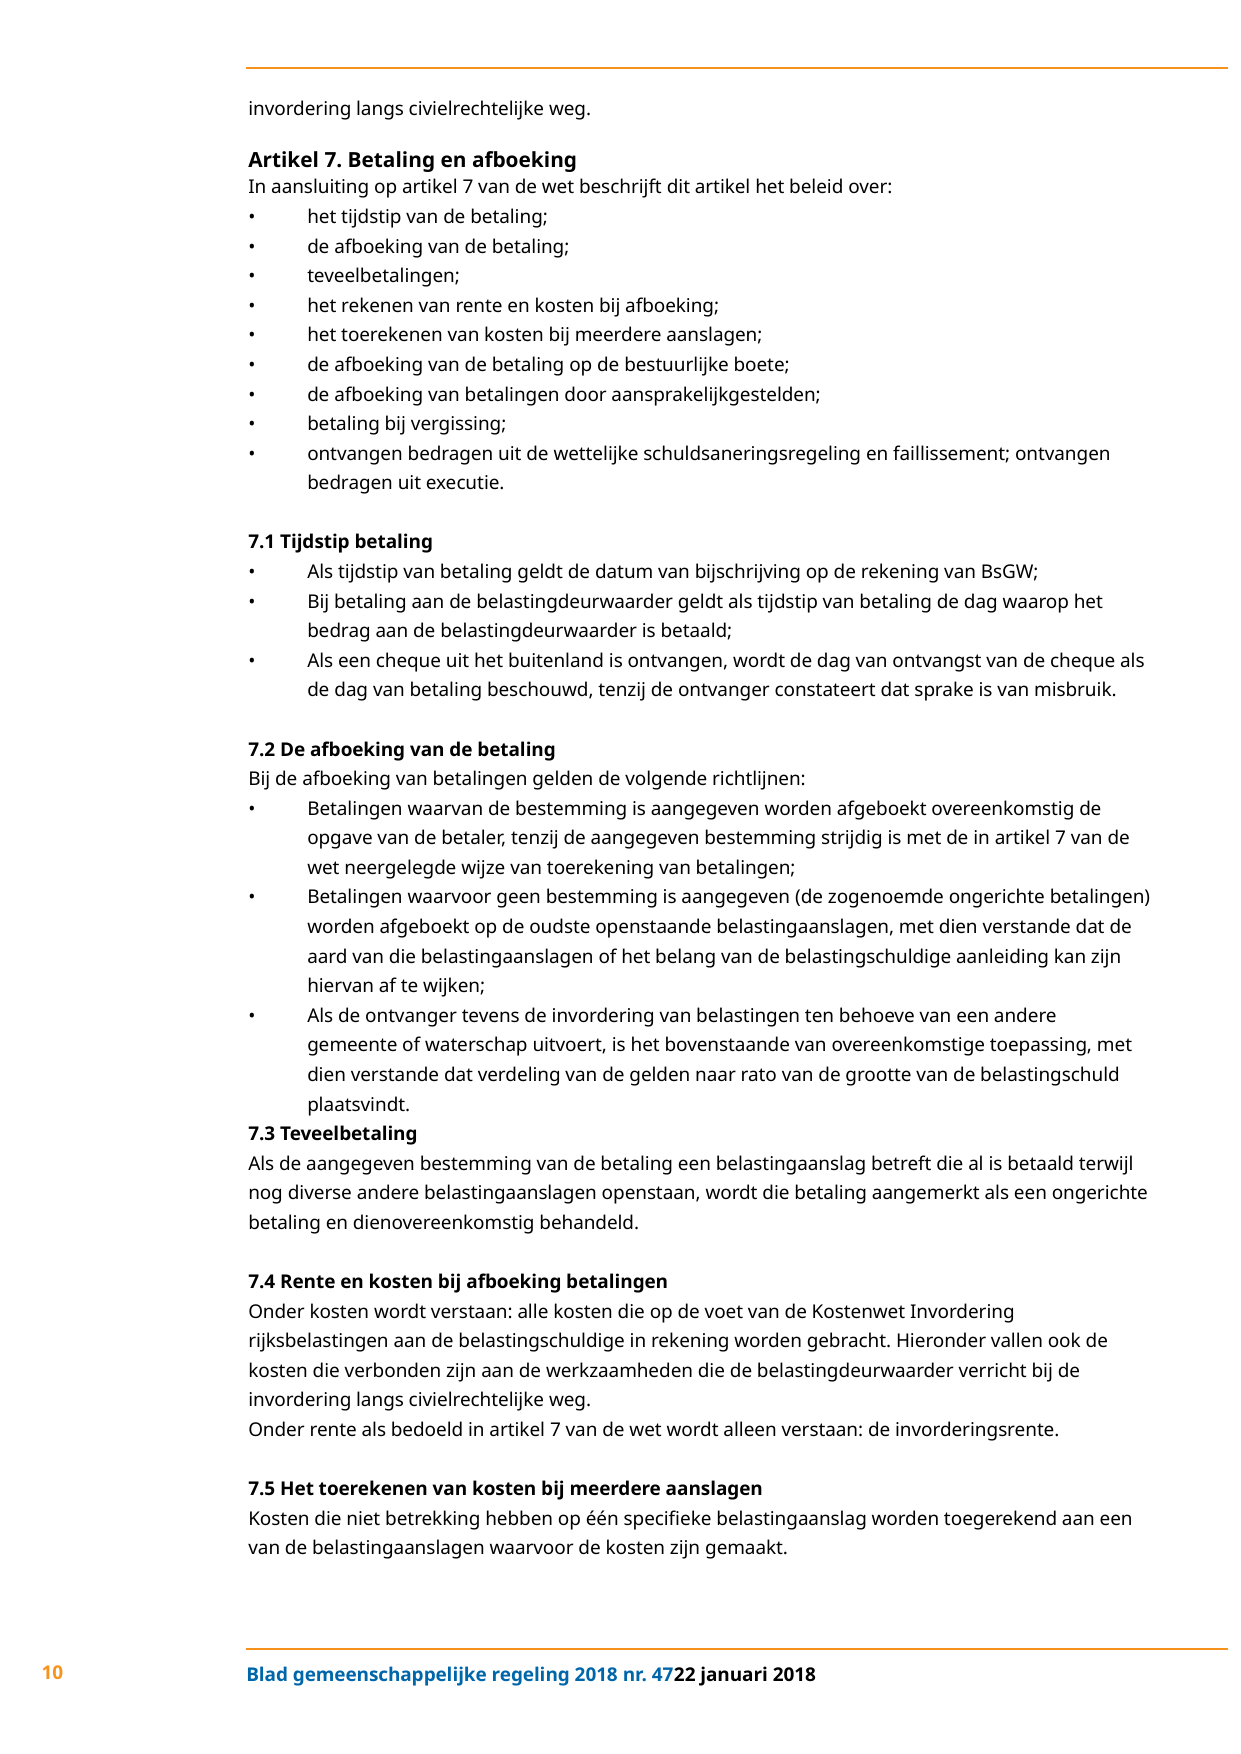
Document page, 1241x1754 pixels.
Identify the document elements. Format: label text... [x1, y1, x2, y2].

list de afboeking van de betaling; [248, 233, 1152, 258]
picture [41, 47, 231, 172]
list het rekenen van rente en kosten bij afboeking; [248, 292, 1152, 318]
text Bij de afboeking van betalingen gelden de volgende richtlijnen: [248, 765, 1152, 791]
list Als een cheque uit het buitenland is ontvangen, wordt de dag van ontvangst van de cheque als de dag van betaling beschouwd, tenzij de ontvanger constateert dat sprake is van misbruik. [248, 647, 1152, 702]
text Als de aangegeven bestemming van de betaling een belastingaanslag betreft die al is betaald terwijl nog diverse andere belastingaanslagen openstaan, wordt die betaling aangemerkt als een ongerichte betaling en dienovereenkomstig behandeld. [248, 1150, 1152, 1235]
text 7.4 Rente en kosten bij afboeking betalingen [248, 1268, 1152, 1294]
list Als de ontvanger tevens de invordering van belastingen ten behoeve van een andere gemeente of waterschap uitvoert, is het bovenstaande van overeenkomstige toepassing, met dien verstande dat verdeling van de gelden naar rato van de grootte van de belastingschuld plaatsvindt. [248, 1002, 1152, 1116]
list Als tijdstip van betaling geldt de datum van bijschrijving op de rekening van BsGW; [248, 558, 1152, 584]
list het toerekenen van kosten bij meerdere aanslagen; [248, 322, 1152, 347]
text invordering langs civielrechtelijke weg. [248, 95, 1152, 121]
text 7.2 De afboeking van de betaling [248, 736, 1152, 761]
list betaling bij vergissing; [248, 410, 1152, 436]
list Betalingen waarvan de bestemming is aangegeven worden afgeboekt overeenkomstig de opgave van de betaler, tenzij de aangegeven bestemming strijdig is met de in artikel 7 van de wet neergelegde wijze van toerekening van betalingen; [248, 795, 1152, 880]
list teveelbetalingen; [248, 262, 1152, 288]
text In aansluiting op artikel 7 van de wet beschrijft dit artikel het beleid over: [248, 174, 1152, 199]
list ontvangen bedragen uit de wettelijke schuldsaneringsregeling en faillissement; ontvangen bedragen uit executie. [248, 440, 1152, 495]
text 7.3 Teveelbetaling [248, 1120, 1152, 1146]
list de afboeking van de betaling op de bestuurlijke boete; [248, 351, 1152, 377]
text Artikel 7. Betaling en afboeking [248, 145, 1152, 174]
list Bij betaling aan de belastingdeurwaarder geldt als tijdstip van betaling de dag waarop het bedrag aan de belastingdeurwaarder is betaald; [248, 588, 1152, 643]
text Kosten die niet betrekking hebben op één specifieke belastingaanslag worden toegerekend aan een van de belastingaanslagen waarvoor de kosten zijn gemaakt. [248, 1505, 1152, 1560]
text 7.1 Tijdstip betaling [248, 529, 1152, 554]
text Onder rente als bedoeld in artikel 7 van de wet wordt alleen verstaan: de invorderingsrente. [248, 1416, 1152, 1442]
text 7.5 Het toerekenen van kosten bij meerdere aanslagen [248, 1475, 1152, 1501]
list Betalingen waarvoor geen bestemming is aangegeven (de zogenoemde ongerichte betalingen) worden afgeboekt op de oudste openstaande belastingaanslagen, met dien verstande dat de aard van die belastingaanslagen of het belang van de belastingschuldige aanleiding kan zijn hiervan af te wijken; [248, 884, 1152, 998]
list de afboeking van betalingen door aansprakelijkgestelden; [248, 381, 1152, 406]
list het tijdstip van de betaling; [248, 203, 1152, 229]
text Onder kosten wordt verstaan: alle kosten die op de voet van de Kostenwet Invordering rijksbelastingen aan de belastingschuldige in rekening worden gebracht. Hieronder vallen ook de kosten die verbonden zijn aan de werkzaamheden die de belastingdeurwaarder verricht bij de invordering langs civielrechtelijke weg. [248, 1298, 1152, 1412]
